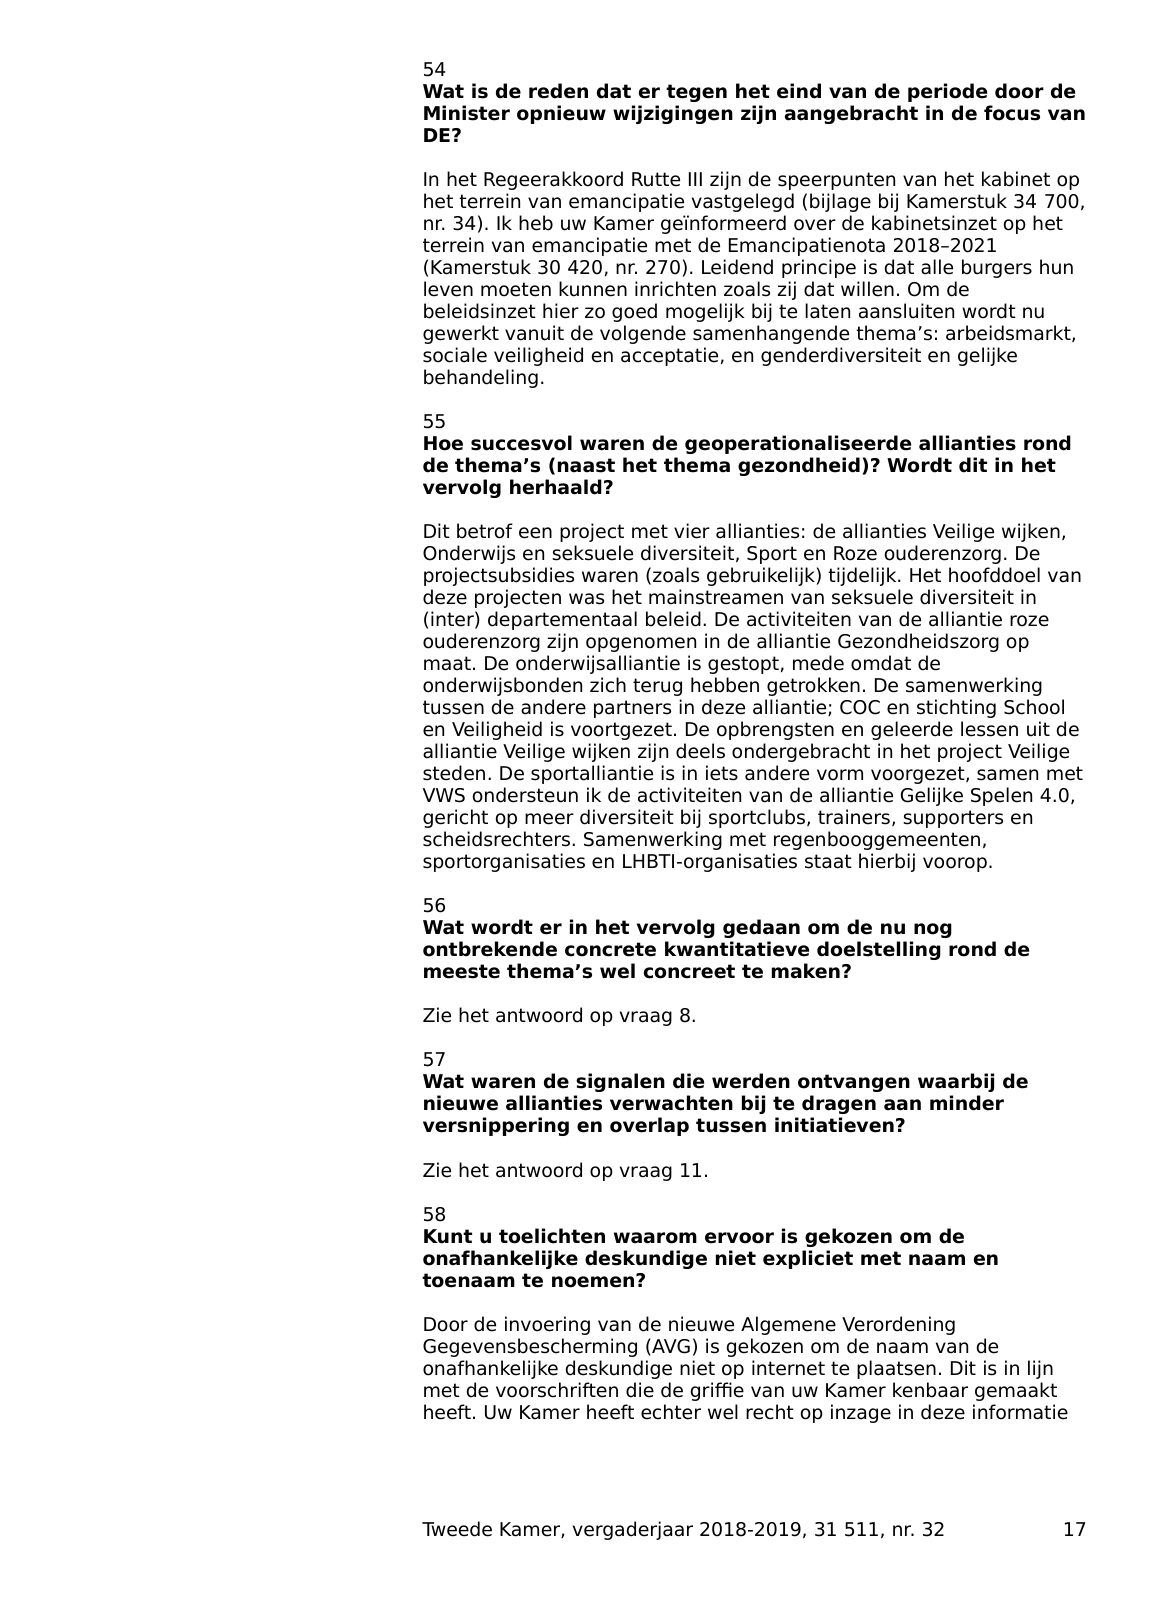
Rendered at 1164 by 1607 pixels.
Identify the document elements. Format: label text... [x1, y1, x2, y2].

text 57 [422, 1049, 1087, 1071]
text In het Regeerakkoord Rutte III zijn de speerpunten van het kabinet op het terrein van emancipatie vastgelegd (bijlage bij Kamerstuk 34 700, nr. 34). Ik heb uw Kamer geïnformeerd over de kabinetsinzet op het terrein van emancipatie met de Emancipatienota 2018–2021 (Kamerstuk 30 420, nr. 270). Leidend principe is dat alle burgers hun leven moeten kunnen inrichten zoals zij dat willen. Om de beleidsinzet hier zo goed mogelijk bij te laten aansluiten wordt nu gewerkt vanuit de volgende samenhangende thema’s: arbeidsmarkt, sociale veiligheid en acceptatie, en genderdiversiteit en gelijke behandeling. [422, 169, 1087, 389]
text Hoe succesvol waren de geoperationaliseerde allianties rond de thema’s (naast het thema gezondheid)? Wordt dit in het vervolg herhaald? [422, 433, 1087, 499]
text 56 [422, 895, 1087, 917]
text 54 [422, 59, 1087, 81]
text Zie het antwoord op vraag 8. [422, 1005, 1087, 1027]
text Wat is de reden dat er tegen het eind van de periode door de Minister opnieuw wijzigingen zijn aangebracht in de focus van DE? [422, 81, 1087, 147]
text Door de invoering van de nieuwe Algemene Verordening Gegevensbescherming (AVG) is gekozen om de naam van de onafhankelijke deskundige niet op internet te plaatsen. Dit is in lijn met de voorschriften die de griffie van uw Kamer kenbaar gemaakt heeft. Uw Kamer heeft echter wel recht op inzage in deze informatie [422, 1314, 1087, 1424]
text Wat waren de signalen die werden ontvangen waarbij de nieuwe allianties verwachten bij te dragen aan minder versnippering en overlap tussen initiatieven? [422, 1071, 1087, 1137]
text Kunt u toelichten waarom ervoor is gekozen om de onafhankelijke deskundige niet expliciet met naam en toenaam te noemen? [422, 1226, 1087, 1292]
text 58 [422, 1204, 1087, 1226]
text 55 [422, 411, 1087, 433]
text Wat wordt er in het vervolg gedaan om de nu nog ontbrekende concrete kwantitatieve doelstelling rond de meeste thema’s wel concreet te maken? [422, 917, 1087, 983]
text Zie het antwoord op vraag 11. [422, 1159, 1087, 1181]
text Dit betrof een project met vier allianties: de allianties Veilige wijken, Onderwijs en seksuele diversiteit, Sport en Roze ouderenzorg. De projectsubsidies waren (zoals gebruikelijk) tijdelijk. Het hoofddoel van deze projecten was het mainstreamen van seksuele diversiteit in (inter) departementaal beleid. De activiteiten van de alliantie roze ouderenzorg zijn opgenomen in de alliantie Gezondheidszorg op maat. De onderwijsalliantie is gestopt, mede omdat de onderwijsbonden zich terug hebben getrokken. De samenwerking tussen de andere partners in deze alliantie; COC en stichting School en Veiligheid is voortgezet. De opbrengsten en geleerde lessen uit de alliantie Veilige wijken zijn deels ondergebracht in het project Veilige steden. De sportalliantie is in iets andere vorm voorgezet, samen met VWS ondersteun ik de activiteiten van de alliantie Gelijke Spelen 4.0, gericht op meer diversiteit bij sportclubs, trainers, supporters en scheidsrechters. Samenwerking met regenbooggemeenten, sportorganisaties en LHBTI-organisaties staat hierbij voorop. [422, 521, 1087, 873]
